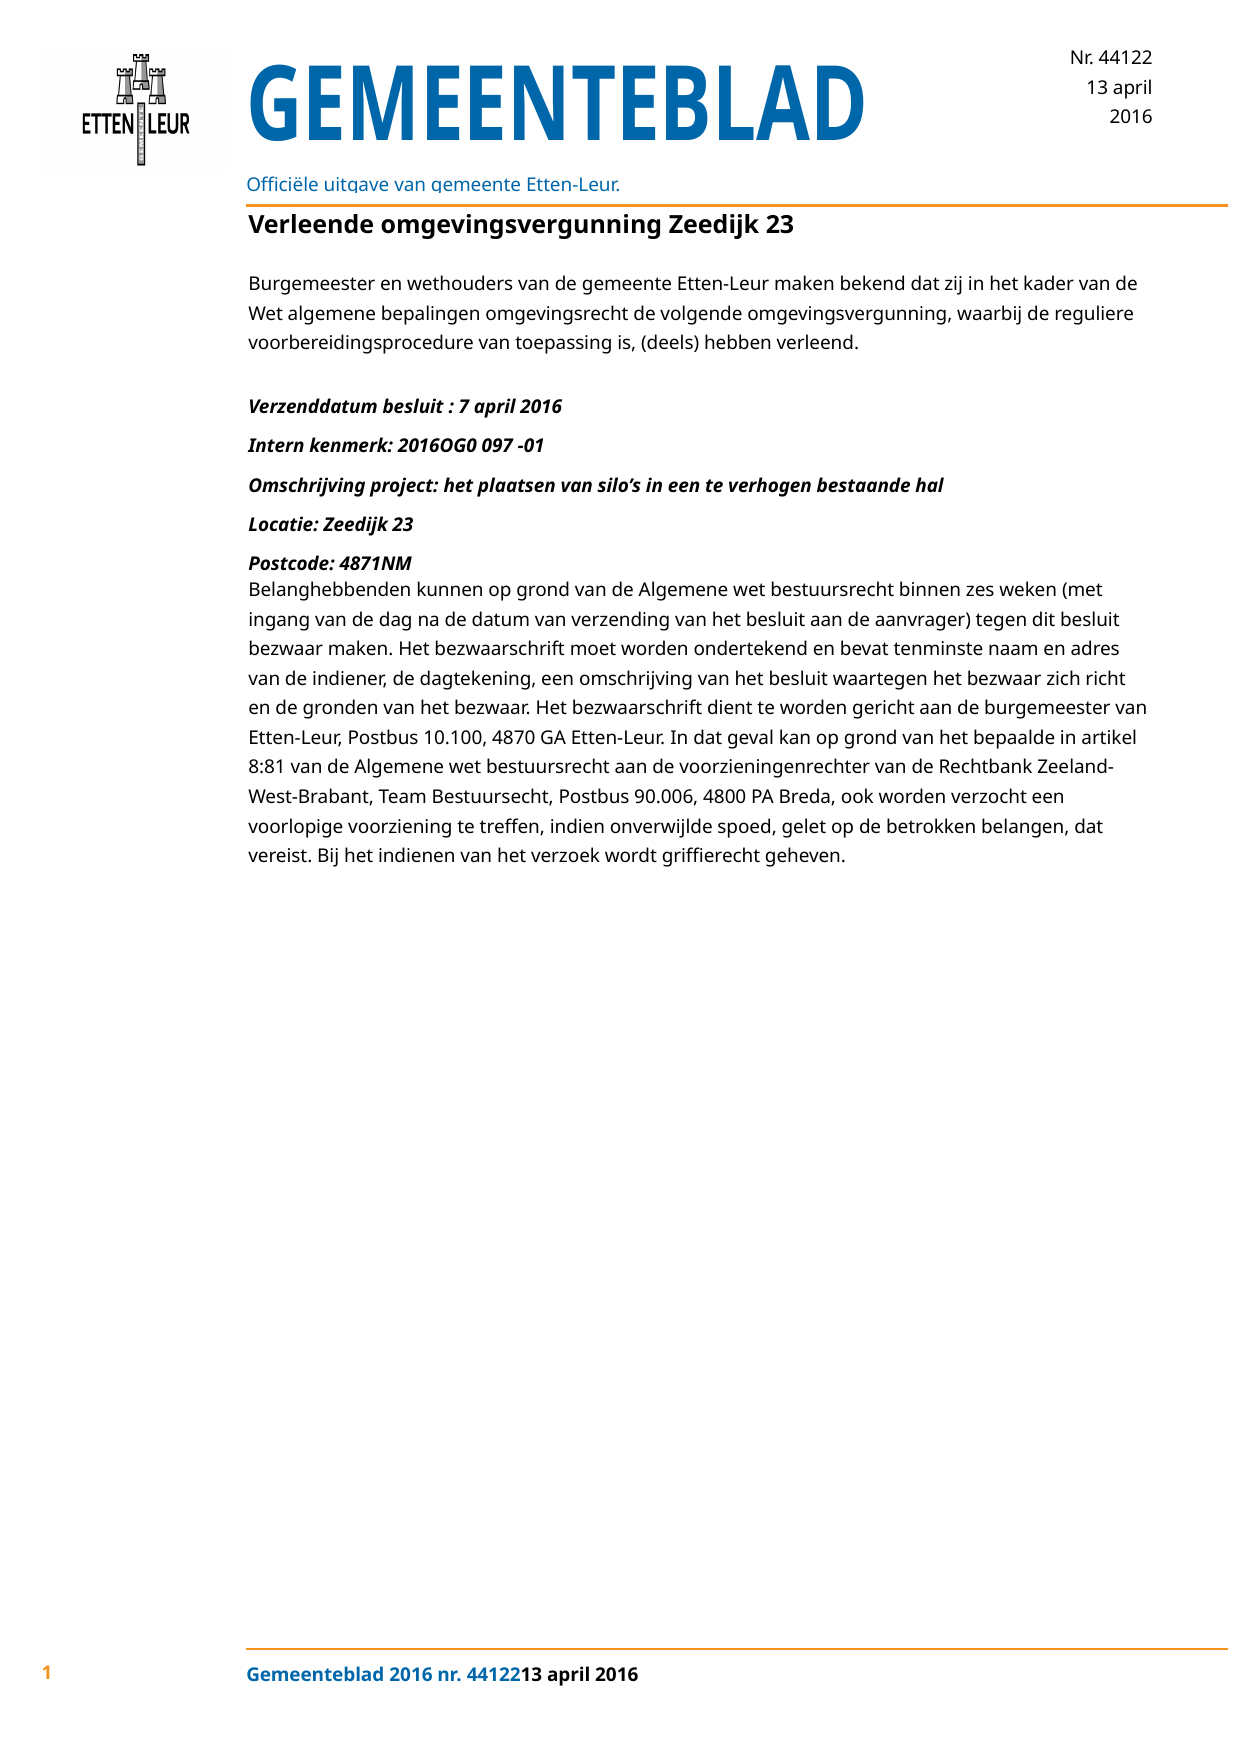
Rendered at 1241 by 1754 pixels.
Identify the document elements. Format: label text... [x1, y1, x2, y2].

text Intern kenmerk: 2016OG0 097 -01 [248, 433, 1152, 458]
text Belanghebbenden kunnen op grond van de Algemene wet bestuursrecht binnen zes weken (met ingang van de dag na de datum van verzending van het besluit aan de aanvrager) tegen dit besluit bezwaar maken. Het bezwaarschrift moet worden ondertekend en bevat tenminste naam en adres van de indiener, de dagtekening, een omschrijving van het besluit waartegen het bezwaar zich richt en de gronden van het bezwaar. Het bezwaarschrift dient te worden gericht aan de burgemeester van Etten-Leur, Postbus 10.100, 4870 GA Etten-Leur. In dat geval kan op grond van het bepaalde in artikel 8:81 van de Algemene wet bestuursrecht aan de voorzieningenrechter van de Rechtbank Zeeland-West-Brabant, Team Bestuursecht, Postbus 90.006, 4800 PA Breda, ook worden verzocht een voorlopige voorziening te treffen, indien onverwijlde spoed, gelet op de betrokken belangen, dat vereist. Bij het indienen van het verzoek wordt griffierecht geheven. [248, 576, 1152, 868]
text Postcode: 4871NM [248, 551, 1152, 576]
text Omschrijving project: het plaatsen van silo’s in een te verhogen bestaande hal [248, 472, 1152, 498]
text Burgemeester en wethouders van de gemeente Etten-Leur maken bekend dat zij in het kader van de Wet algemene bepalingen omgevingsrecht de volgende omgevingsvergunning, waarbij de reguliere voorbereidingsprocedure van toepassing is, (deels) hebben verleend. [248, 270, 1152, 355]
picture [41, 47, 231, 172]
text Verleende omgevingsvergunning Zeedijk 23 [248, 207, 1152, 241]
text Verzenddatum besluit : 7 april 2016 [248, 393, 1152, 419]
text Locatie: Zeedijk 23 [248, 511, 1152, 537]
